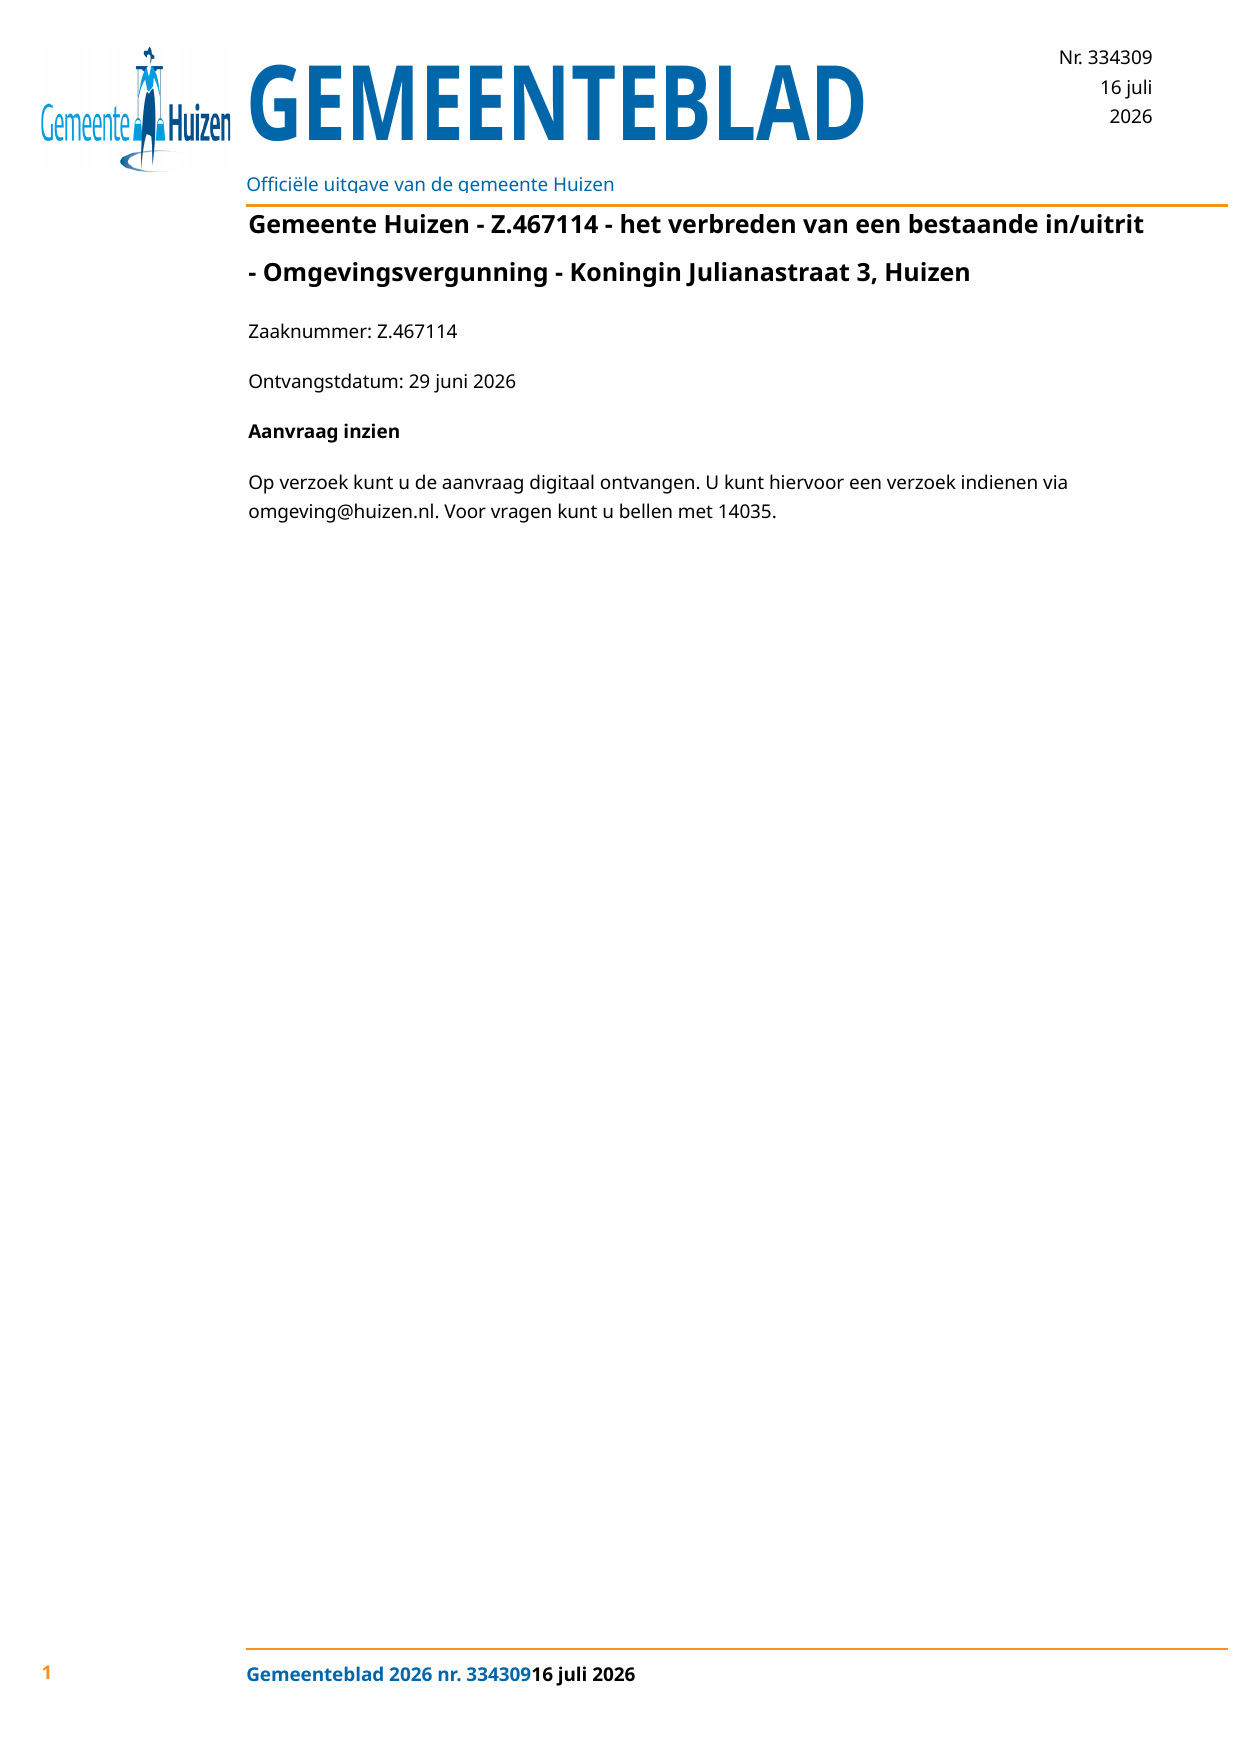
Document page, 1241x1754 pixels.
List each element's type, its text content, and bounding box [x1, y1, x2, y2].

picture [41, 47, 231, 172]
text Ontvangstdatum: 29 juni 2026 [248, 368, 1152, 394]
text Op verzoek kunt u de aanvraag digitaal ontvangen. U kunt hiervoor een verzoek indienen via omgeving@huizen.nl. Voor vragen kunt u bellen met 14035. [248, 469, 1152, 524]
text Aanvraag inzien [248, 419, 1152, 444]
text Gemeente Huizen - Z.467114 - het verbreden van een bestaande in/uitrit - Omgevingsvergunning - Koningin Julianastraat 3, Huizen [248, 207, 1152, 288]
text Zaaknummer: Z.467114 [248, 318, 1152, 344]
